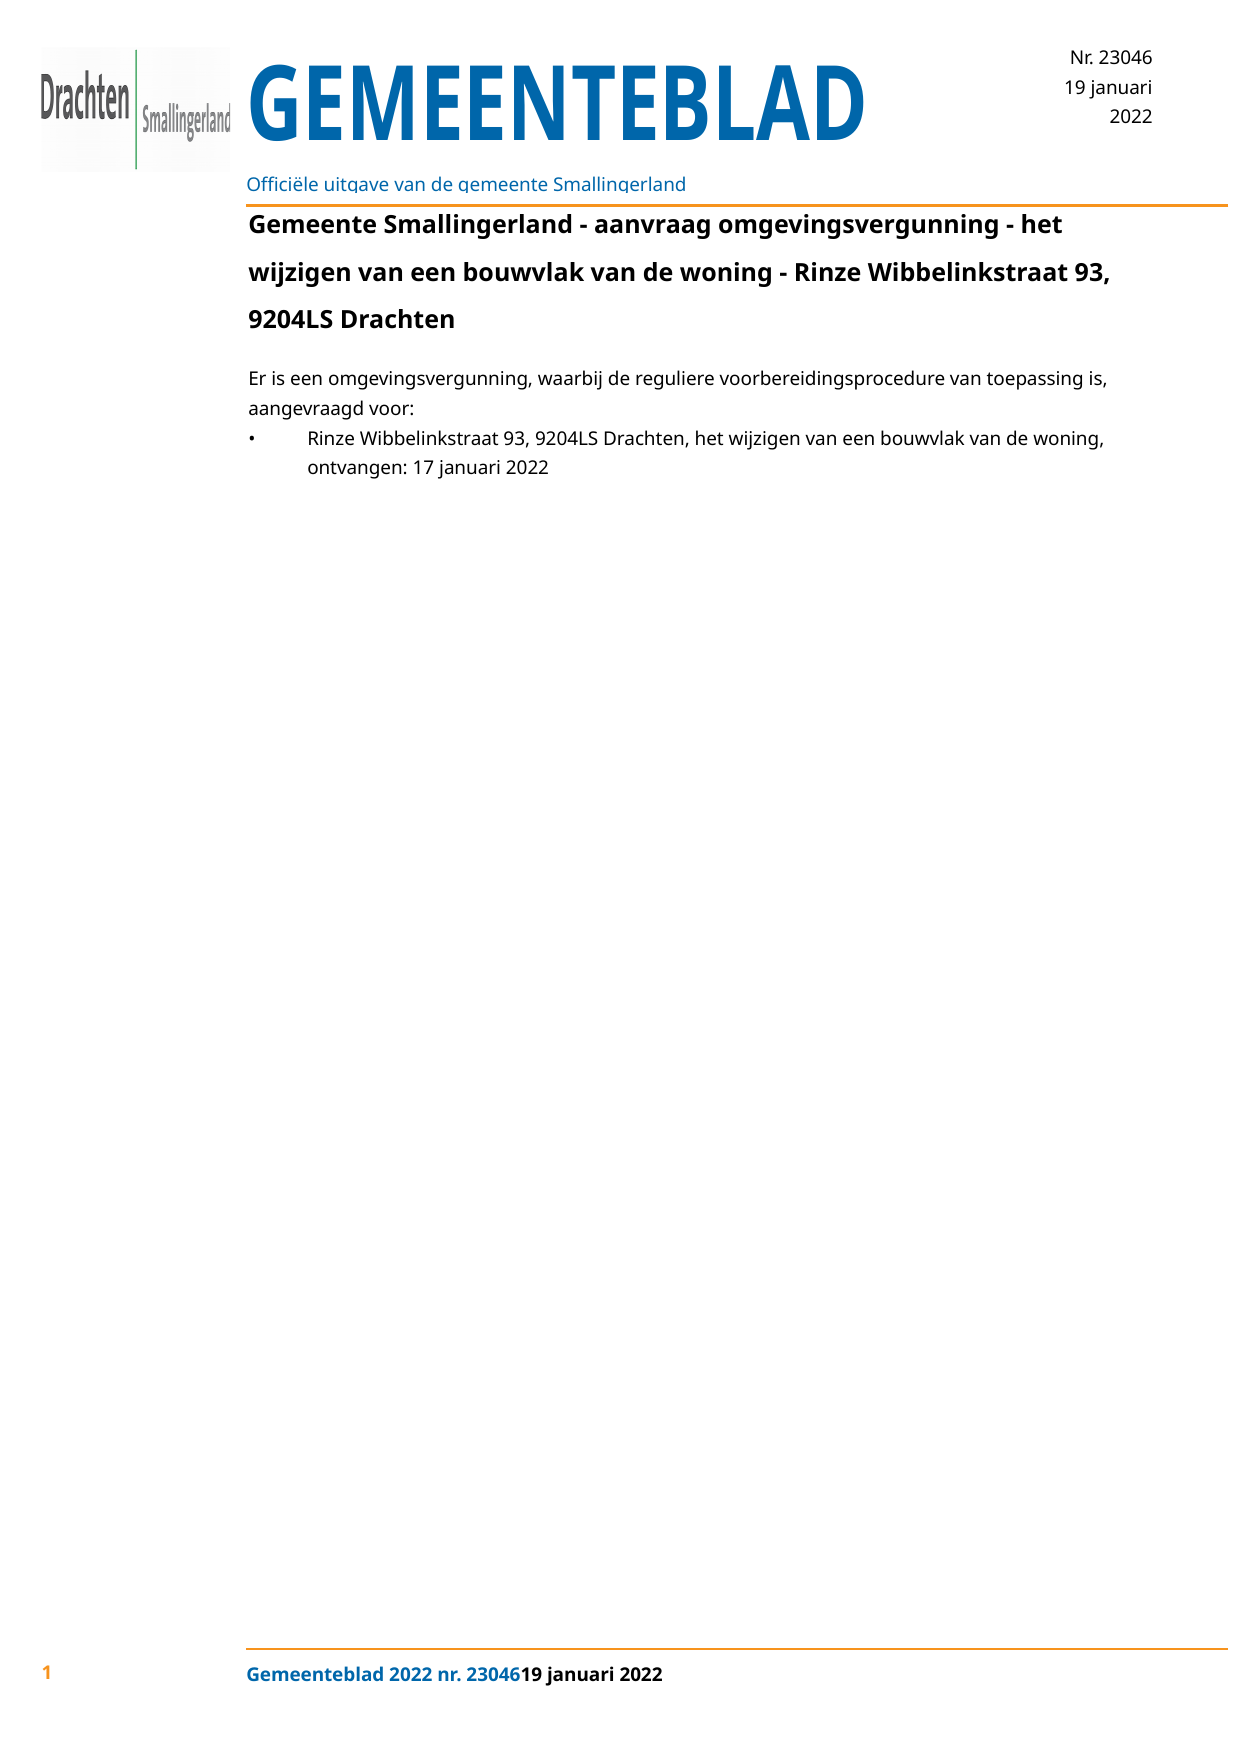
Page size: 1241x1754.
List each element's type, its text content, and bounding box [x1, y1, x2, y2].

text Gemeente Smallingerland - aanvraag omgevingsvergunning - het wijzigen van een bouwvlak van de woning - Rinze Wibbelinkstraat 93, 9204LS Drachten [248, 207, 1152, 336]
list Rinze Wibbelinkstraat 93, 9204LS Drachten, het wijzigen van een bouwvlak van de woning, ontvangen: 17 januari 2022 [248, 425, 1152, 480]
picture [41, 47, 231, 172]
text Er is een omgevingsvergunning, waarbij de reguliere voorbereidingsprocedure van toepassing is, aangevraagd voor: [248, 366, 1152, 421]
